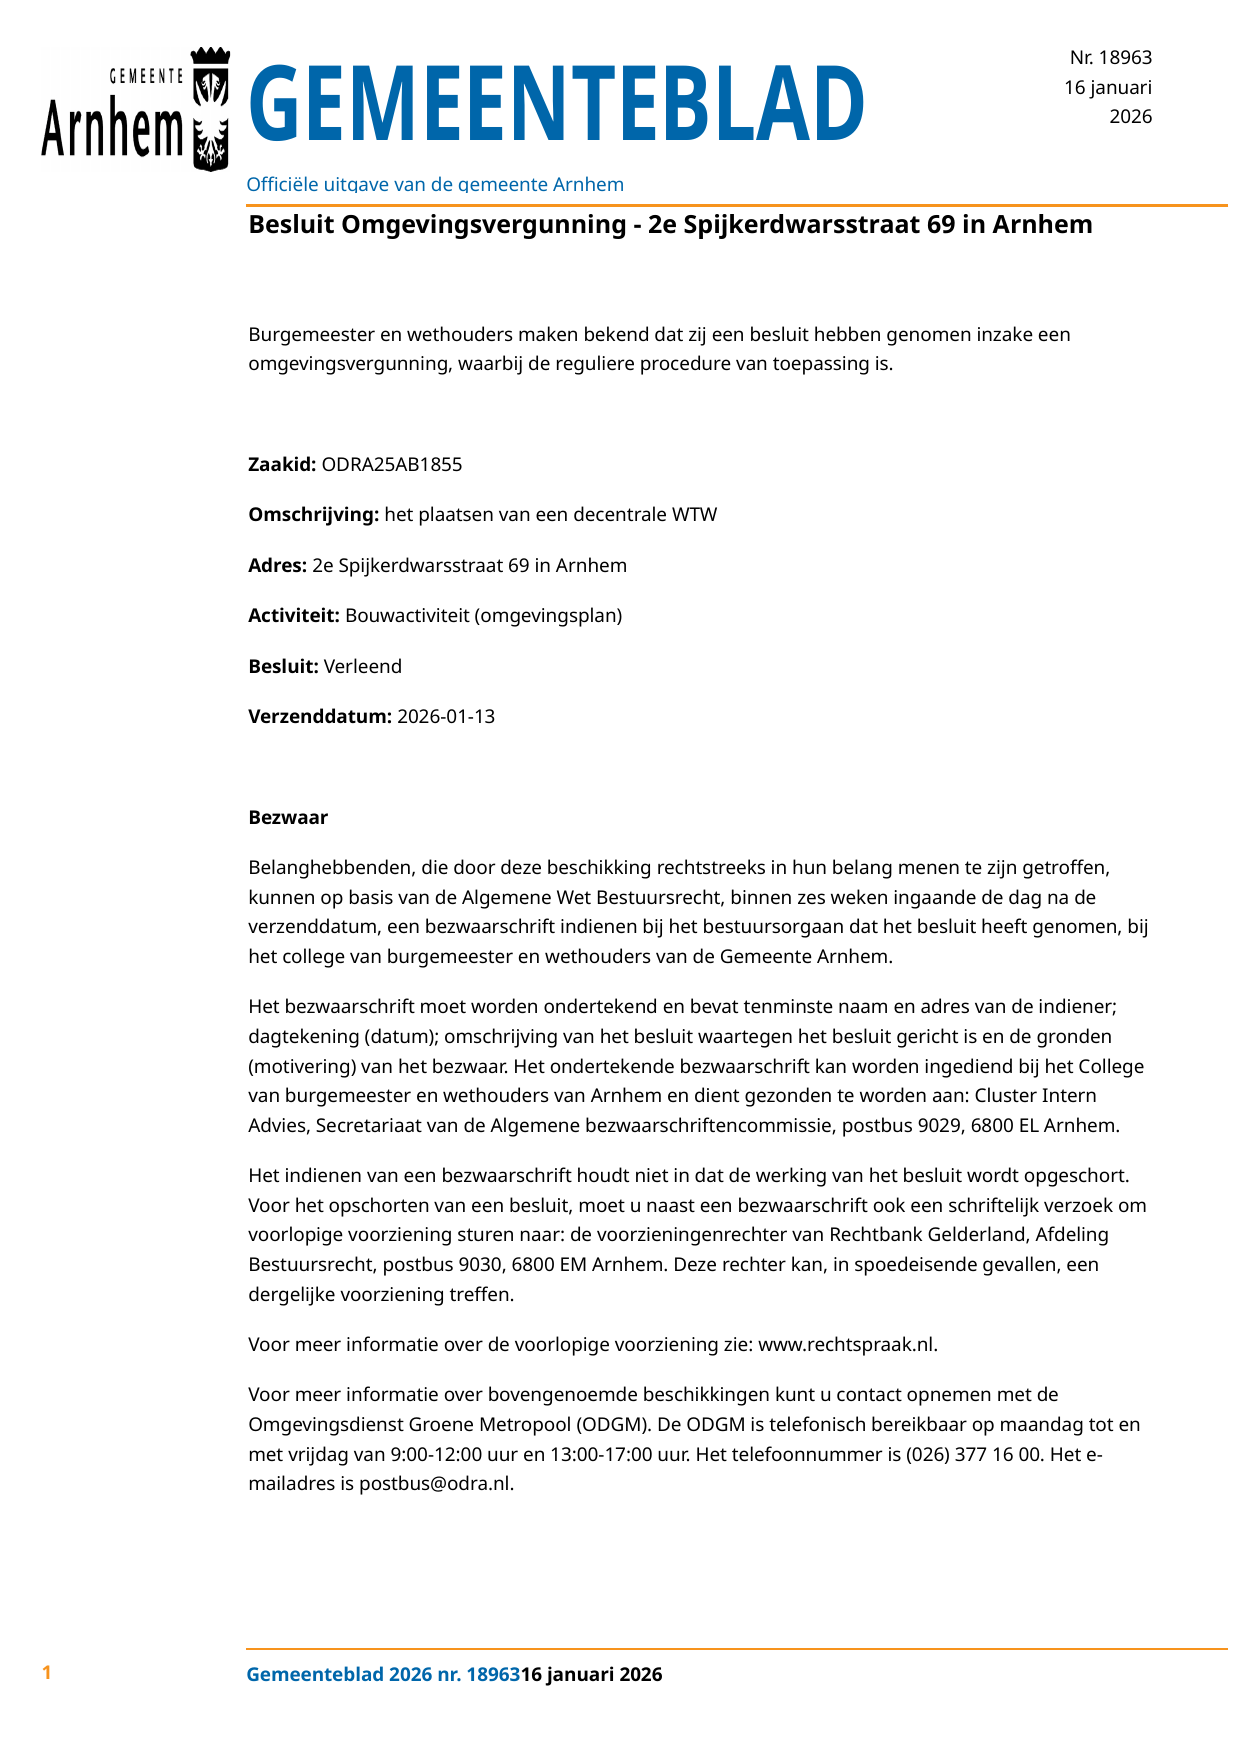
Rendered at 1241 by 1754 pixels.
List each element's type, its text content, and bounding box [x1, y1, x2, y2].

text Burgemeester en wethouders maken bekend dat zij een besluit hebben genomen inzake een omgevingsvergunning, waarbij de reguliere procedure van toepassing is. [248, 321, 1152, 376]
text Zaakid: ODRA25AB1855 [248, 451, 1152, 477]
text Omschrijving: het plaatsen van een decentrale WTW [248, 502, 1152, 527]
text Activiteit: Bouwactiviteit (omgevingsplan) [248, 602, 1152, 628]
text Verzenddatum: 2026-01-13 [248, 703, 1152, 729]
text Het bezwaarschrift moet worden ondertekend en bevat tenminste naam en adres van de indiener; dagtekening (datum); omschrijving van het besluit waartegen het besluit gericht is en de gronden (motivering) van het bezwaar. Het ondertekende bezwaarschrift kan worden ingediend bij het College van burgemeester en wethouders van Arnhem en dient gezonden te worden aan: Cluster Intern Advies, Secretariaat van de Algemene bezwaarschriftencommissie, postbus 9029, 6800 EL Arnhem. [248, 994, 1152, 1138]
text Voor meer informatie over de voorlopige voorziening zie: www.rechtspraak.nl. [248, 1331, 1152, 1357]
text Voor meer informatie over bovengenoemde beschikkingen kunt u contact opnemen met de Omgevingsdienst Groene Metropool (ODGM). De ODGM is telefonisch bereikbaar op maandag tot en met vrijdag van 9:00-12:00 uur en 13:00-17:00 uur. Het telefoonnummer is (026) 377 16 00. Het e-mailadres is postbus@odra.nl. [248, 1382, 1152, 1496]
text Besluit: Verleend [248, 653, 1152, 678]
picture [41, 47, 231, 172]
text Belanghebbenden, die door deze beschikking rechtstreeks in hun belang menen te zijn getroffen, kunnen op basis van de Algemene Wet Bestuursrecht, binnen zes weken ingaande de dag na de verzenddatum, een bezwaarschrift indienen bij het bestuursorgaan dat het besluit heeft genomen, bij het college van burgemeester en wethouders van de Gemeente Arnhem. [248, 854, 1152, 969]
text Het indienen van een bezwaarschrift houdt niet in dat de werking van het besluit wordt opgeschort. Voor het opschorten van een besluit, moet u naast een bezwaarschrift ook een schriftelijk verzoek om voorlopige voorziening sturen naar: de voorzieningenrechter van Rechtbank Gelderland, Afdeling Bestuursrecht, postbus 9030, 6800 EM Arnhem. Deze rechter kan, in spoedeisende gevallen, een dergelijke voorziening treffen. [248, 1162, 1152, 1306]
text Bezwaar [248, 804, 1152, 830]
text Adres: 2e Spijkerdwarsstraat 69 in Arnhem [248, 552, 1152, 578]
text Besluit Omgevingsvergunning - 2e Spijkerdwarsstraat 69 in Arnhem [248, 207, 1152, 241]
